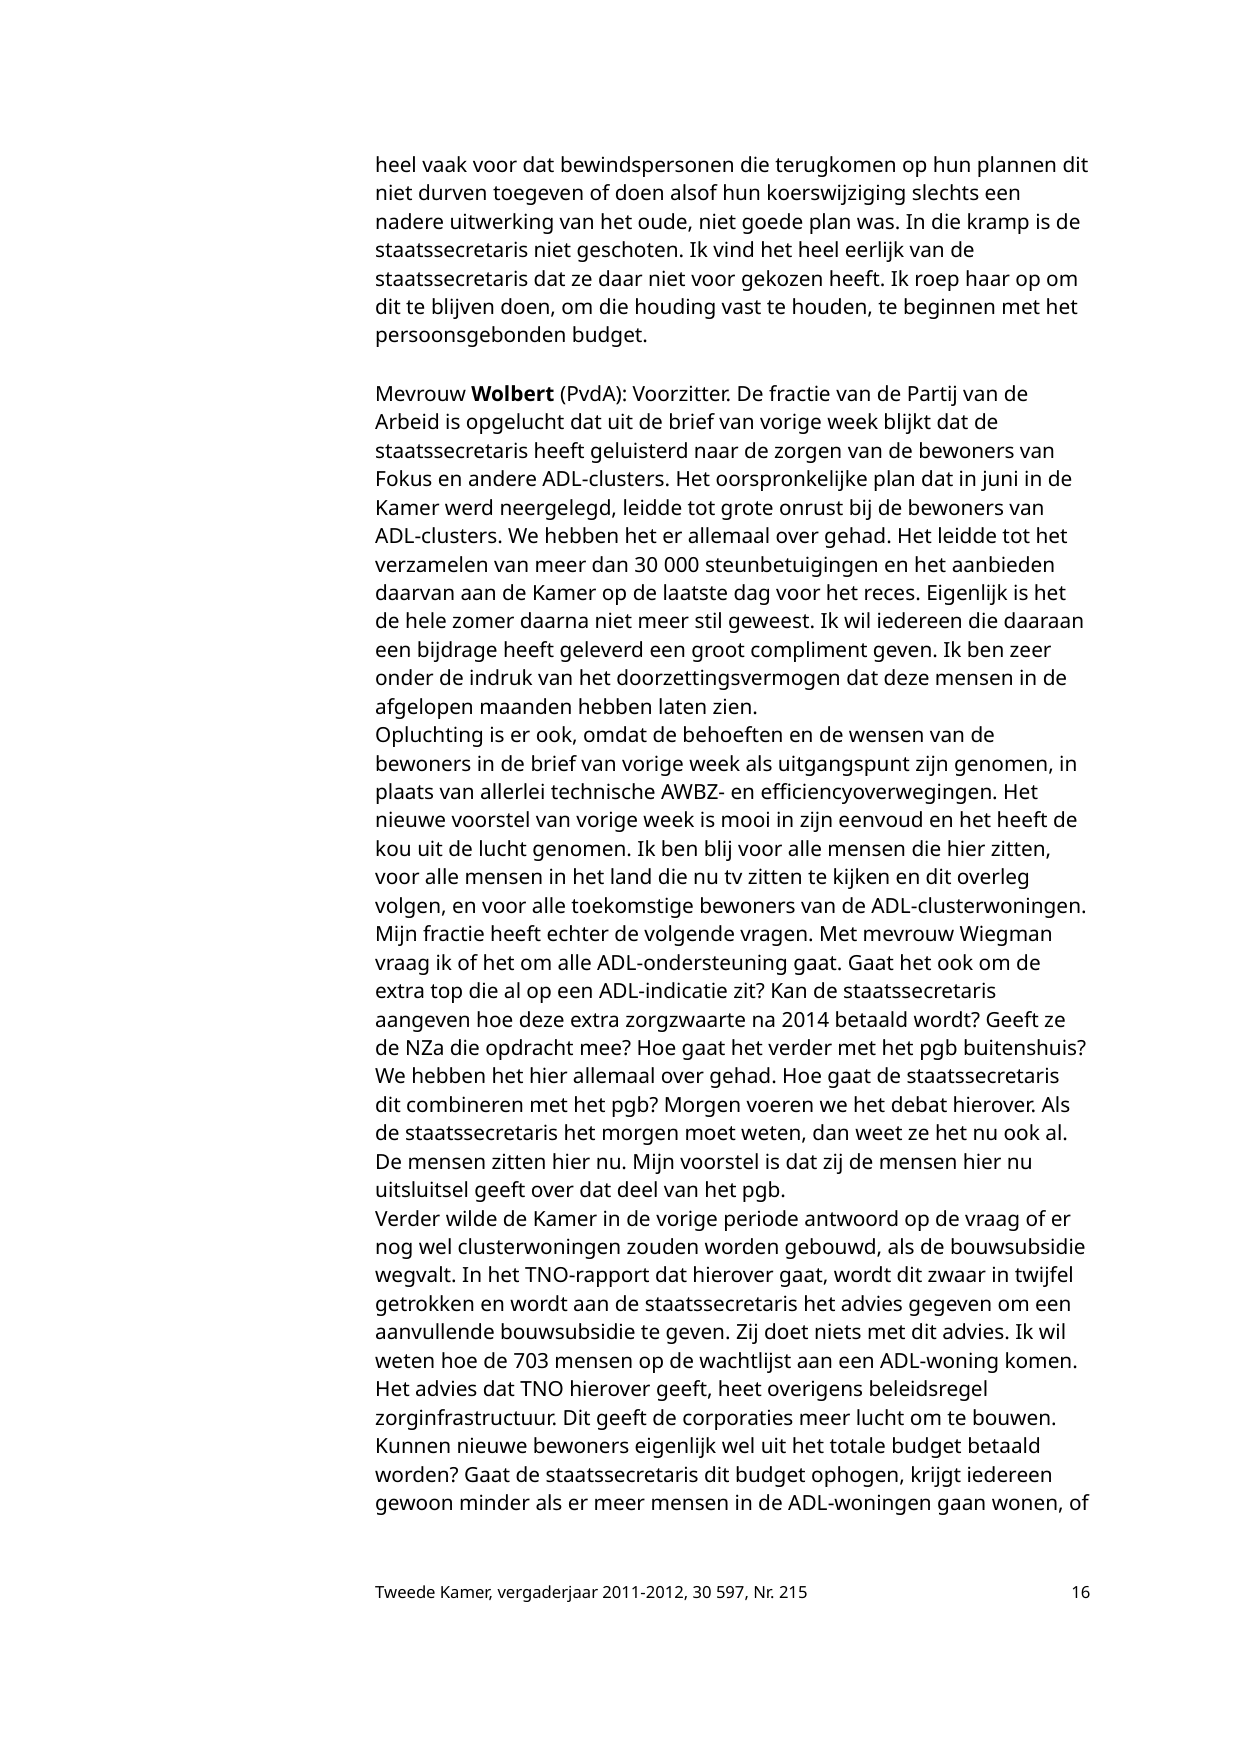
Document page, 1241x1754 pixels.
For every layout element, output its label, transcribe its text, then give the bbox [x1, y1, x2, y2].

text Opluchting is er ook, omdat de behoeften en de wensen van de bewoners in de brief van vorige week als uitgangspunt zijn genomen, in plaats van allerlei technische AWBZ- en efficiencyoverwegingen. Het nieuwe voorstel van vorige week is mooi in zijn eenvoud en het heeft de kou uit de lucht genomen. Ik ben blij voor alle mensen die hier zitten, voor alle mensen in het land die nu tv zitten te kijken en dit overleg volgen, en voor alle toekomstige bewoners van de ADL-clusterwoningen. [375, 720, 1090, 919]
text Verder wilde de Kamer in de vorige periode antwoord op de vraag of er nog wel clusterwoningen zouden worden gebouwd, als de bouwsubsidie wegvalt. In het TNO-rapport dat hierover gaat, wordt dit zwaar in twijfel getrokken en wordt aan de staatssecretaris het advies gegeven om een aanvullende bouwsubsidie te geven. Zij doet niets met dit advies. Ik wil weten hoe de 703 mensen op de wachtlijst aan een ADL-woning komen. Het advies dat TNO hierover geeft, heet overigens beleidsregel zorginfrastructuur. Dit geeft de corporaties meer lucht om te bouwen. Kunnen nieuwe bewoners eigenlijk wel uit het totale budget betaald worden? Gaat de staatssecretaris dit budget ophogen, krijgt iedereen gewoon minder als er meer mensen in de ADL-woningen gaan wonen, of [375, 1204, 1090, 1517]
text Mevrouw Wolbert (PvdA): Voorzitter. De fractie van de Partij van de Arbeid is opgelucht dat uit de brief van vorige week blijkt dat de staatssecretaris heeft geluisterd naar de zorgen van de bewoners van Fokus en andere ADL-clusters. Het oorspronkelijke plan dat in juni in de Kamer werd neergelegd, leidde tot grote onrust bij de bewoners van ADL-clusters. We hebben het er allemaal over gehad. Het leidde tot het verzamelen van meer dan 30 000 steunbetuigingen en het aanbieden daarvan aan de Kamer op de laatste dag voor het reces. Eigenlijk is het de hele zomer daarna niet meer stil geweest. Ik wil iedereen die daaraan een bijdrage heeft geleverd een groot compliment geven. Ik ben zeer onder de indruk van het doorzettingsvermogen dat deze mensen in de afgelopen maanden hebben laten zien. [375, 379, 1090, 720]
text heel vaak voor dat bewindspersonen die terugkomen op hun plannen dit niet durven toegeven of doen alsof hun koerswijziging slechts een nadere uitwerking van het oude, niet goede plan was. In die kramp is de staatssecretaris niet geschoten. Ik vind het heel eerlijk van de staatssecretaris dat ze daar niet voor gekozen heeft. Ik roep haar op om dit te blijven doen, om die houding vast te houden, te beginnen met het persoonsgebonden budget. [375, 150, 1090, 349]
text Mijn fractie heeft echter de volgende vragen. Met mevrouw Wiegman vraag ik of het om alle ADL-ondersteuning gaat. Gaat het ook om de extra top die al op een ADL-indicatie zit? Kan de staatssecretaris aangeven hoe deze extra zorgzwaarte na 2014 betaald wordt? Geeft ze de NZa die opdracht mee? Hoe gaat het verder met het pgb buitenshuis? We hebben het hier allemaal over gehad. Hoe gaat de staatssecretaris dit combineren met het pgb? Morgen voeren we het debat hierover. Als de staatssecretaris het morgen moet weten, dan weet ze het nu ook al. De mensen zitten hier nu. Mijn voorstel is dat zij de mensen hier nu uitsluitsel geeft over dat deel van het pgb. [375, 919, 1090, 1204]
